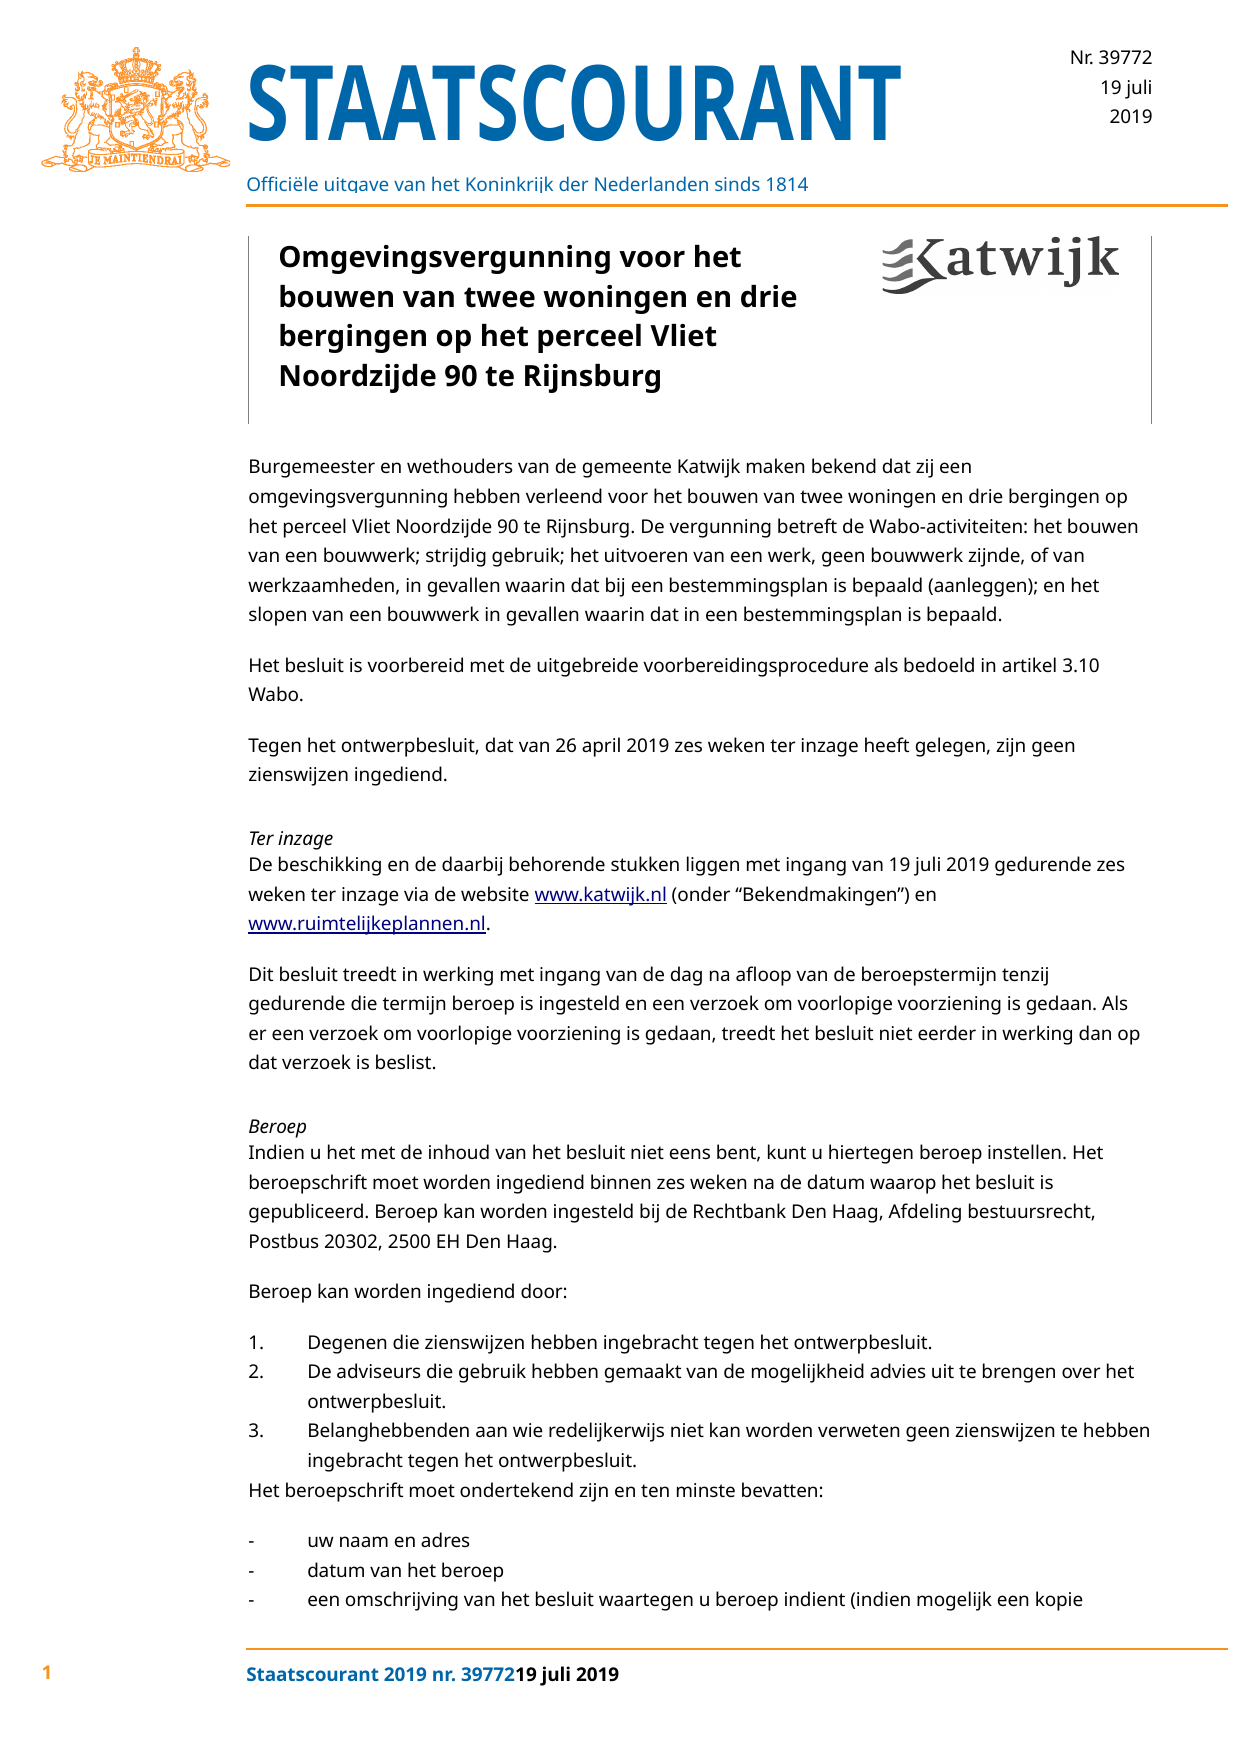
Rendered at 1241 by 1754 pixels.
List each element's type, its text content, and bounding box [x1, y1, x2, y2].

text Beroep kan worden ingediend door: [248, 1278, 1152, 1304]
text Dit besluit treedt in werking met ingang van de dag na afloop van de beroepstermijn tenzij gedurende die termijn beroep is ingesteld en een verzoek om voorlopige voorziening is gedaan. Als er een verzoek om voorlopige voorziening is gedaan, treedt het besluit niet eerder in werking dan op dat verzoek is beslist. [248, 961, 1152, 1075]
table_header [850, 294, 1151, 424]
text De beschikking en de daarbij behorende stukken liggen met ingang van 19 juli 2019 gedurende zes weken ter inzage via de website www.katwijk.nl (onder “Bekendmakingen”) en www.ruimtelijkeplannen.nl. [248, 851, 1152, 936]
list Belanghebbenden aan wie redelijkerwijs niet kan worden verweten geen zienswijzen te hebben ingebracht tegen het ontwerpbesluit. [248, 1418, 1152, 1473]
list uw naam en adres [248, 1527, 1152, 1553]
text Tegen het ontwerpbesluit, dat van 26 april 2019 zes weken ter inzage heeft gelegen, zijn geen zienswijzen ingediend. [248, 732, 1152, 787]
table_header Omgevingsvergunning voor het bouwen van twee woningen en drie bergingen op het perceel Vliet Noordzijde 90 te Rijnsburg [249, 236, 850, 424]
list datum van het beroep [248, 1557, 1152, 1582]
text Indien u het met de inhoud van het besluit niet eens bent, kunt u hiertegen beroep instellen. Het beroepschrift moet worden ingediend binnen zes weken na de datum waarop het besluit is gepubliceerd. Beroep kan worden ingesteld bij de Rechtbank Den Haag, Afdeling bestuursrecht, Postbus 20302, 2500 EH Den Haag. [248, 1139, 1152, 1254]
list een omschrijving van het besluit waartegen u beroep indient (indien mogelijk een kopie [248, 1586, 1152, 1612]
table_header [1119, 236, 1151, 293]
text Het besluit is voorbereid met de uitgebreide voorbereidingsprocedure als bedoeld in artikel 3.10 Wabo. [248, 652, 1152, 707]
text Beroep [248, 1113, 1152, 1139]
list Degenen die zienswijzen hebben ingebracht tegen het ontwerpbesluit. [248, 1329, 1152, 1354]
table_header [850, 236, 882, 293]
picture [41, 47, 231, 172]
text Ter inzage [248, 826, 1152, 851]
picture [882, 236, 1119, 294]
text Burgemeester en wethouders van de gemeente Katwijk maken bekend dat zij een omgevingsvergunning hebben verleend voor het bouwen van twee woningen en drie bergingen op het perceel Vliet Noordzijde 90 te Rijnsburg. De vergunning betreft de Wabo-activiteiten: het bouwen van een bouwwerk; strijdig gebruik; het uitvoeren van een werk, geen bouwwerk zijnde, of van werkzaamheden, in gevallen waarin dat bij een bestemmingsplan is bepaald (aanleggen); en het slopen van een bouwwerk in gevallen waarin dat in een bestemmingsplan is bepaald. [248, 454, 1152, 627]
text Het beroepschrift moet ondertekend zijn en ten minste bevatten: [248, 1477, 1152, 1502]
list De adviseurs die gebruik hebben gemaakt van de mogelijkheid advies uit te brengen over het ontwerpbesluit. [248, 1358, 1152, 1414]
